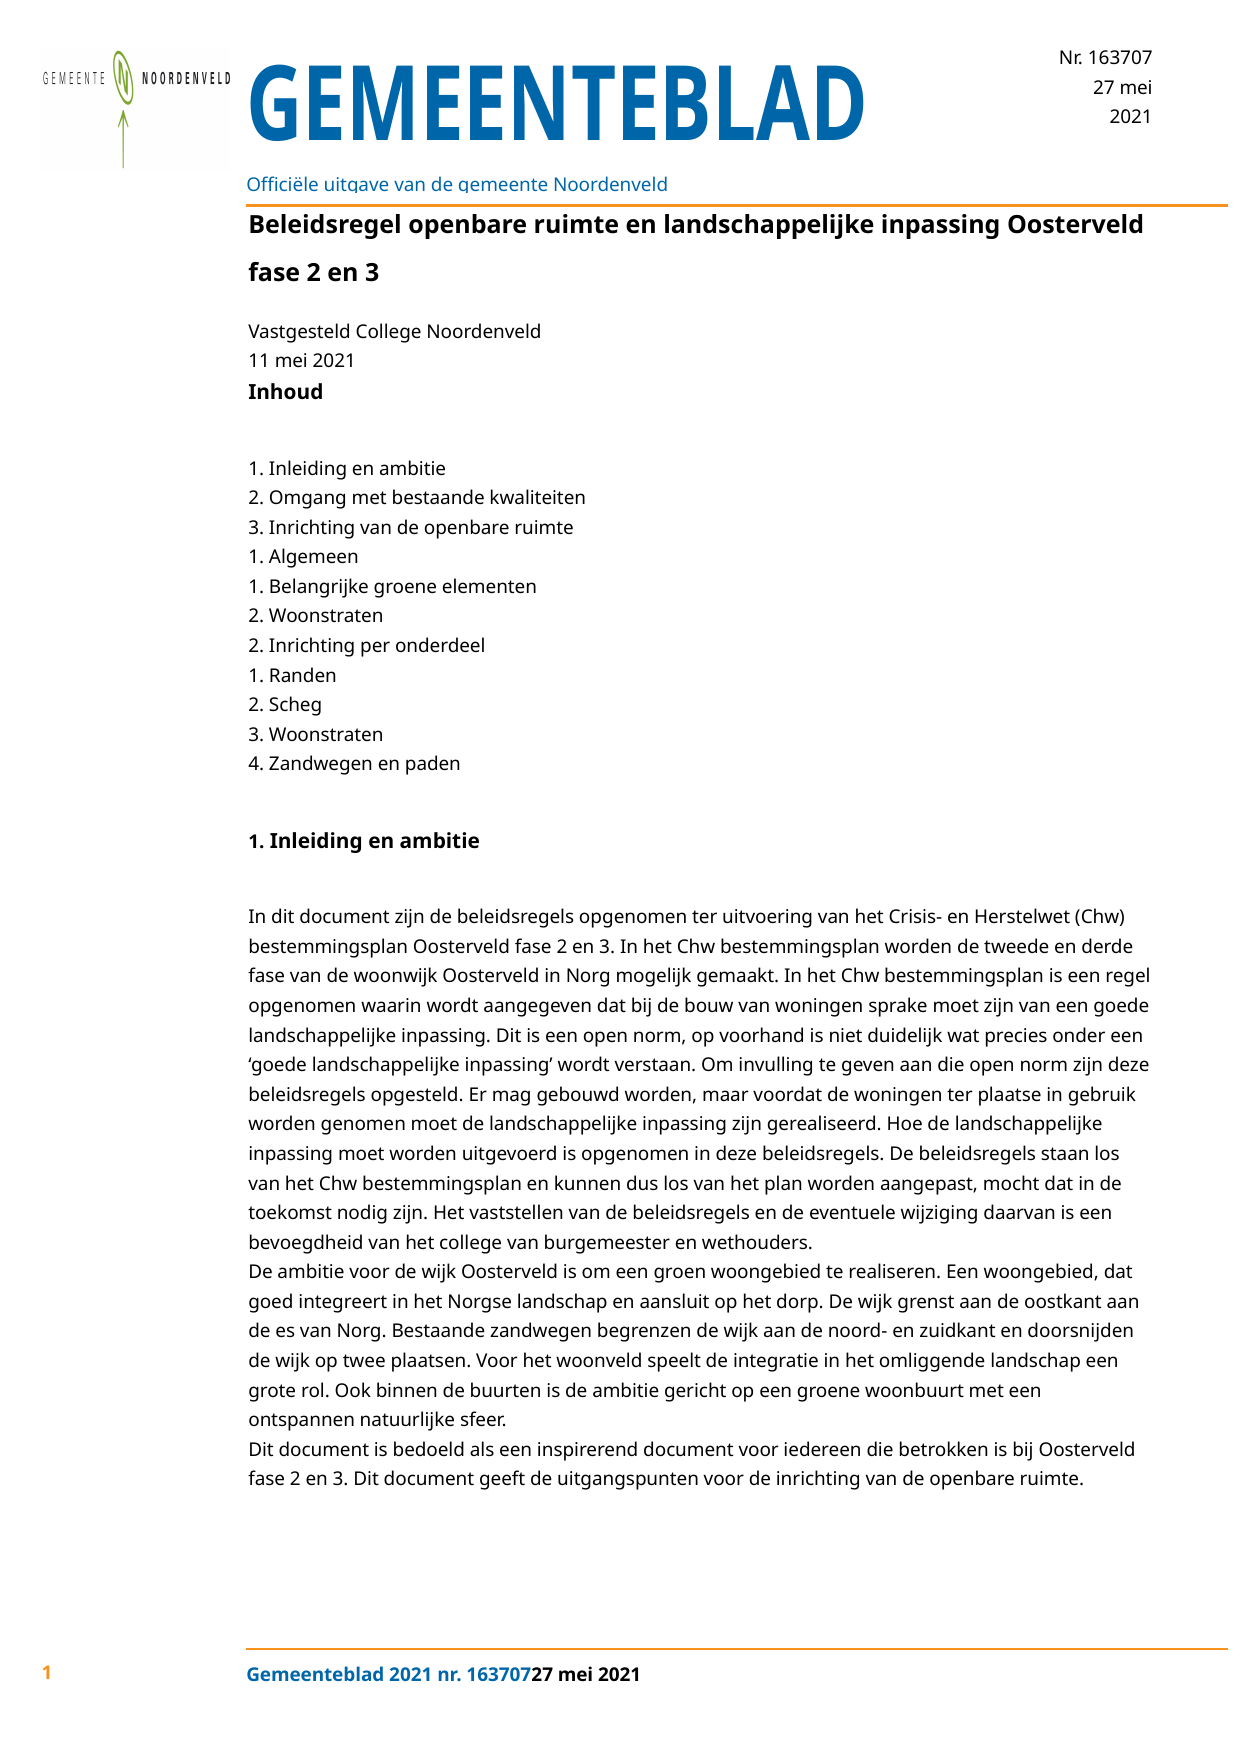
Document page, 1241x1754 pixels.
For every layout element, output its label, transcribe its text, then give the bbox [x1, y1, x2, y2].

text 2. Woonstraten [248, 603, 1152, 628]
picture [41, 47, 231, 172]
text 2. Inrichting per onderdeel [248, 632, 1152, 658]
text 4. Zandwegen en paden [248, 751, 1152, 776]
text 1. Algemeen [248, 543, 1152, 569]
text Inhoud [248, 377, 1152, 406]
text 1. Randen [248, 662, 1152, 688]
text De ambitie voor de wijk Oosterveld is om een groen woongebied te realiseren. Een woongebied, dat goed integreert in het Norgse landschap en aansluit op het dorp. De wijk grenst aan de oostkant aan de es van Norg. Bestaande zandwegen begrenzen de wijk aan de noord- en zuidkant en doorsnijden de wijk op twee plaatsen. Voor het woonveld speelt de integratie in het omliggende landschap een grote rol. Ook binnen de buurten is de ambitie gericht op een groene woonbuurt met een ontspannen natuurlijke sfeer. [248, 1258, 1152, 1432]
text 1. Belangrijke groene elementen [248, 573, 1152, 599]
text In dit document zijn de beleidsregels opgenomen ter uitvoering van het Crisis- en Herstelwet (Chw) bestemmingsplan Oosterveld fase 2 en 3. In het Chw bestemmingsplan worden de tweede en derde fase van de woonwijk Oosterveld in Norg mogelijk gemaakt. In het Chw bestemmingsplan is een regel opgenomen waarin wordt aangegeven dat bij de bouw van woningen sprake moet zijn van een goede landschappelijke inpassing. Dit is een open norm, op voorhand is niet duidelijk wat precies onder een ‘goede landschappelijke inpassing’ wordt verstaan. Om invulling te geven aan die open norm zijn deze beleidsregels opgesteld. Er mag gebouwd worden, maar voordat de woningen ter plaatse in gebruik worden genomen moet de landschappelijke inpassing zijn gerealiseerd. Hoe de landschappelijke inpassing moet worden uitgevoerd is opgenomen in deze beleidsregels. De beleidsregels staan los van het Chw bestemmingsplan en kunnen dus los van het plan worden aangepast, mocht dat in de toekomst nodig zijn. Het vaststellen van de beleidsregels en de eventuele wijziging daarvan is een bevoegdheid van het college van burgemeester en wethouders. [248, 903, 1152, 1255]
text 1. Inleiding en ambitie [248, 826, 1152, 854]
text 11 mei 2021 [248, 347, 1152, 373]
text Beleidsregel openbare ruimte en landschappelijke inpassing Oosterveld fase 2 en 3 [248, 207, 1152, 288]
text 3. Woonstraten [248, 721, 1152, 747]
text 2. Omgang met bestaande kwaliteiten [248, 484, 1152, 510]
text 3. Inrichting van de openbare ruimte [248, 514, 1152, 540]
text 1. Inleiding en ambitie [248, 455, 1152, 481]
text Dit document is bedoeld als een inspirerend document voor iedereen die betrokken is bij Oosterveld fase 2 en 3. Dit document geeft de uitgangspunten voor de inrichting van de openbare ruimte. [248, 1436, 1152, 1491]
text 2. Scheg [248, 691, 1152, 717]
text Vastgesteld College Noordenveld [248, 318, 1152, 344]
